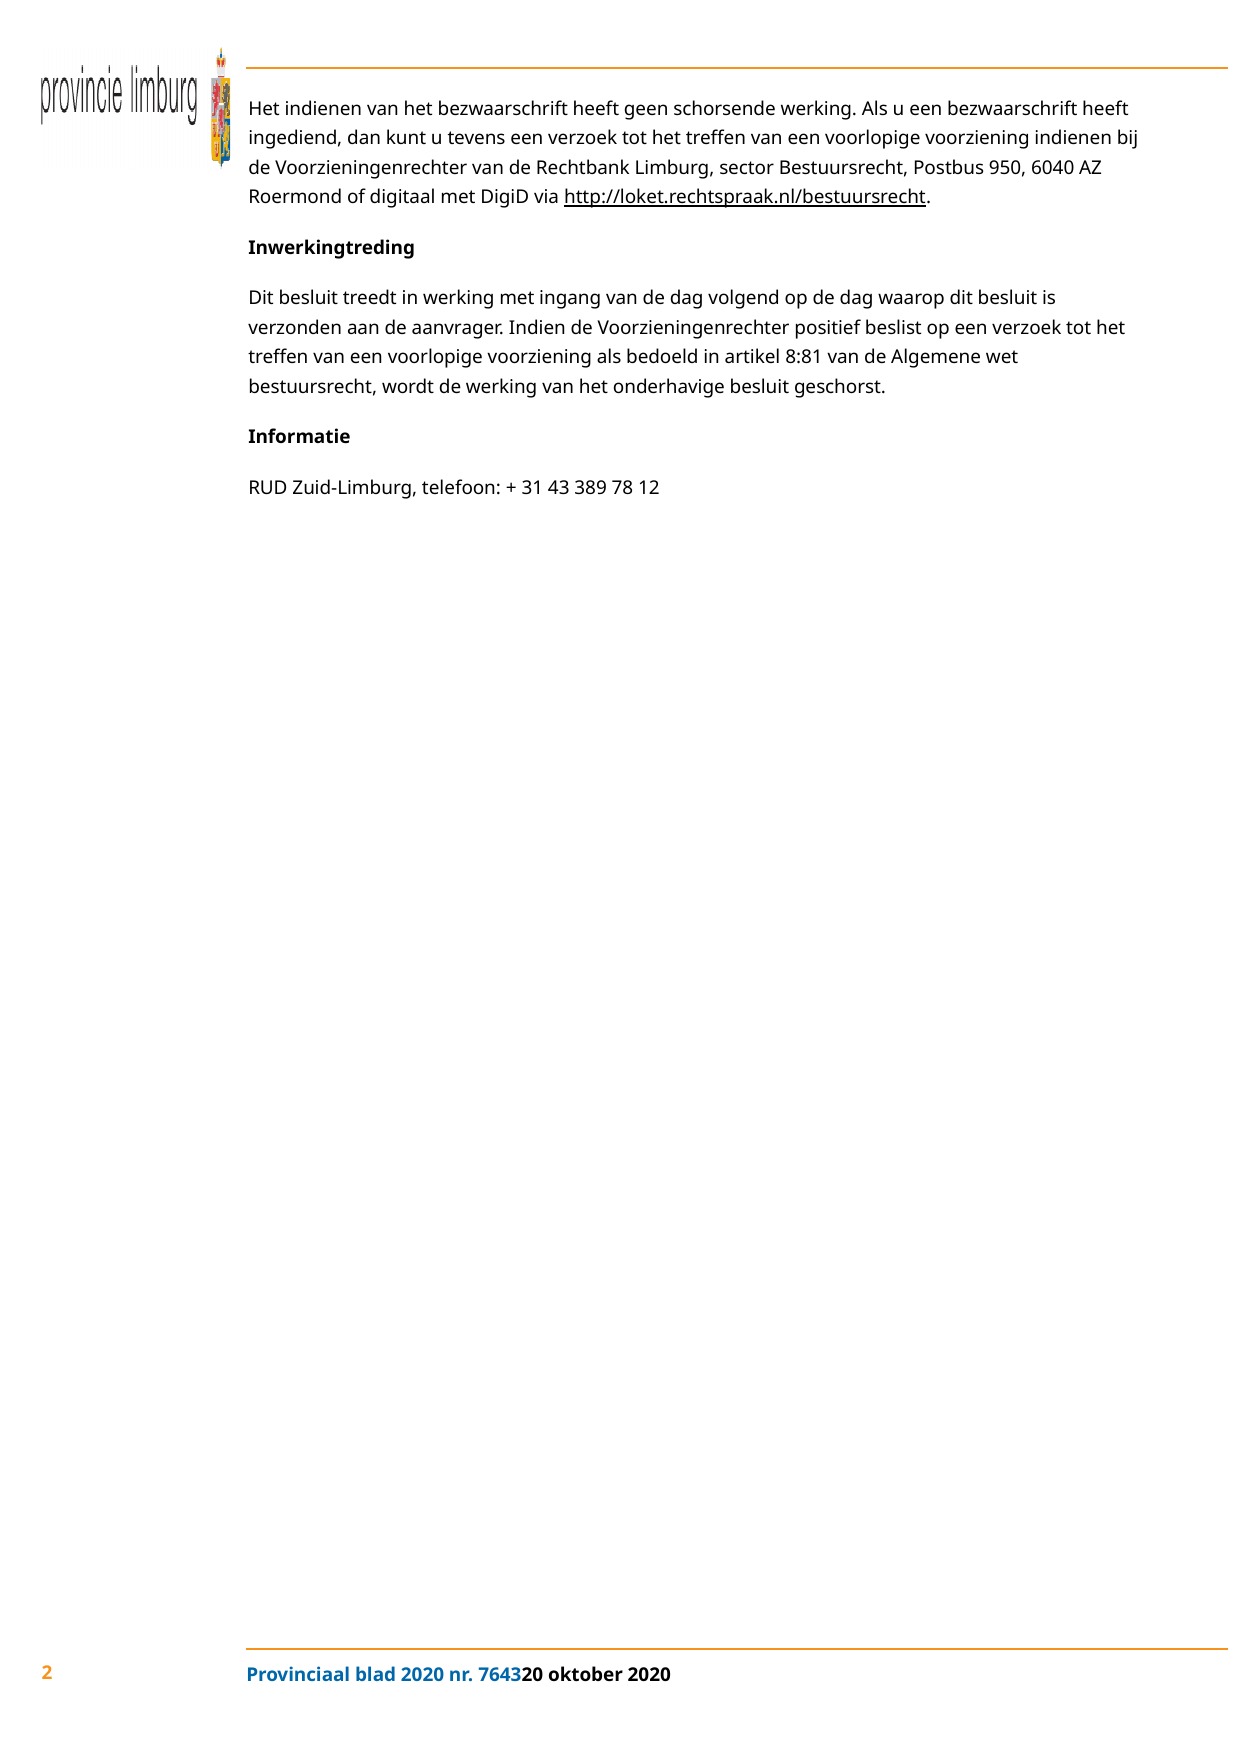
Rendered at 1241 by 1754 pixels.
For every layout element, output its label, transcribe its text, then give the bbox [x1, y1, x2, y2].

text Het indienen van het bezwaarschrift heeft geen schorsende werking. Als u een bezwaarschrift heeft ingediend, dan kunt u tevens een verzoek tot het treffen van een voorlopige voorziening indienen bij de Voorzieningenrechter van de Rechtbank Limburg, sector Bestuursrecht, Postbus 950, 6040 AZ Roermond of digitaal met DigiD via http://loket.rechtspraak.nl/bestuursrecht. [248, 95, 1152, 209]
text Inwerkingtreding [248, 234, 1152, 260]
text RUD Zuid-Limburg, telefoon: + 31 43 389 78 12 [248, 474, 1152, 500]
text Informatie [248, 423, 1152, 449]
text Dit besluit treedt in werking met ingang van de dag volgend op de dag waarop dit besluit is verzonden aan de aanvrager. Indien de Voorzieningenrechter positief beslist op een verzoek tot het treffen van een voorlopige voorziening als bedoeld in artikel 8:81 van de Algemene wet bestuursrecht, wordt de werking van het onderhavige besluit geschorst. [248, 284, 1152, 399]
picture [41, 47, 231, 172]
